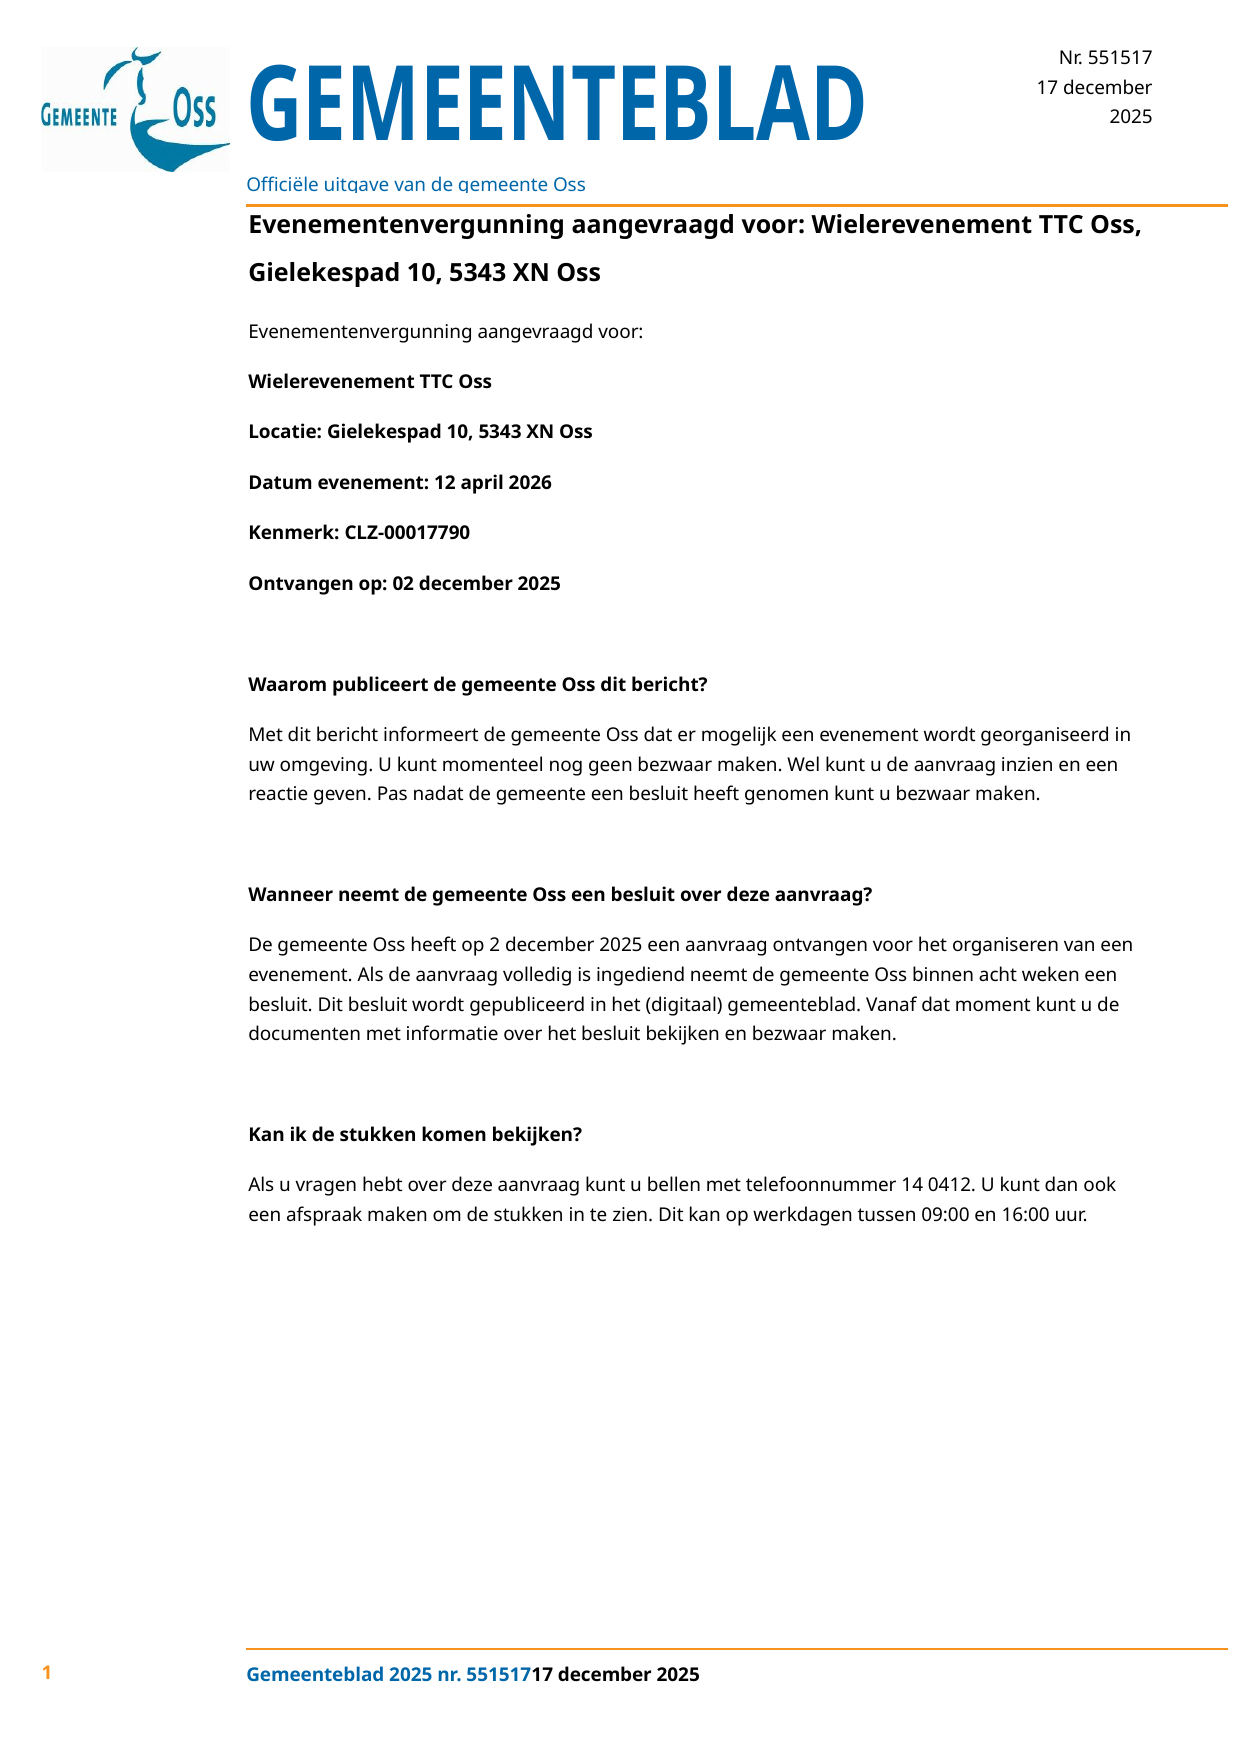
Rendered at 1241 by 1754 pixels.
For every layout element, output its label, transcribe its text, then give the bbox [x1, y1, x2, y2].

text Evenementenvergunning aangevraagd voor: [248, 318, 1152, 344]
picture [41, 47, 231, 172]
text Datum evenement: 12 april 2026 [248, 469, 1152, 495]
text Kenmerk: CLZ-00017790 [248, 519, 1152, 545]
text Wielerevenement TTC Oss [248, 368, 1152, 394]
text De gemeente Oss heeft op 2 december 2025 een aanvraag ontvangen voor het organiseren van een evenement. Als de aanvraag volledig is ingediend neemt de gemeente Oss binnen acht weken een besluit. Dit besluit wordt gepubliceerd in het (digitaal) gemeenteblad. Vanaf dat moment kunt u de documenten met informatie over het besluit bekijken en bezwaar maken. [248, 932, 1152, 1046]
text Als u vragen hebt over deze aanvraag kunt u bellen met telefoonnummer 14 0412. U kunt dan ook een afspraak maken om de stukken in te zien. Dit kan op werkdagen tussen 09:00 en 16:00 uur. [248, 1172, 1152, 1227]
text Evenementenvergunning aangevraagd voor: Wielerevenement TTC Oss, Gielekespad 10, 5343 XN Oss [248, 207, 1152, 288]
text Met dit bericht informeert de gemeente Oss dat er mogelijk een evenement wordt georganiseerd in uw omgeving. U kunt momenteel nog geen bezwaar maken. Wel kunt u de aanvraag inzien en een reactie geven. Pas nadat de gemeente een besluit heeft genomen kunt u bezwaar maken. [248, 721, 1152, 806]
text Waarom publiceert de gemeente Oss dit bericht? [248, 671, 1152, 697]
text Ontvangen op: 02 december 2025 [248, 570, 1152, 596]
text Kan ik de stukken komen bekijken? [248, 1121, 1152, 1147]
text Wanneer neemt de gemeente Oss een besluit over deze aanvraag? [248, 881, 1152, 907]
text Locatie: Gielekespad 10, 5343 XN Oss [248, 419, 1152, 444]
